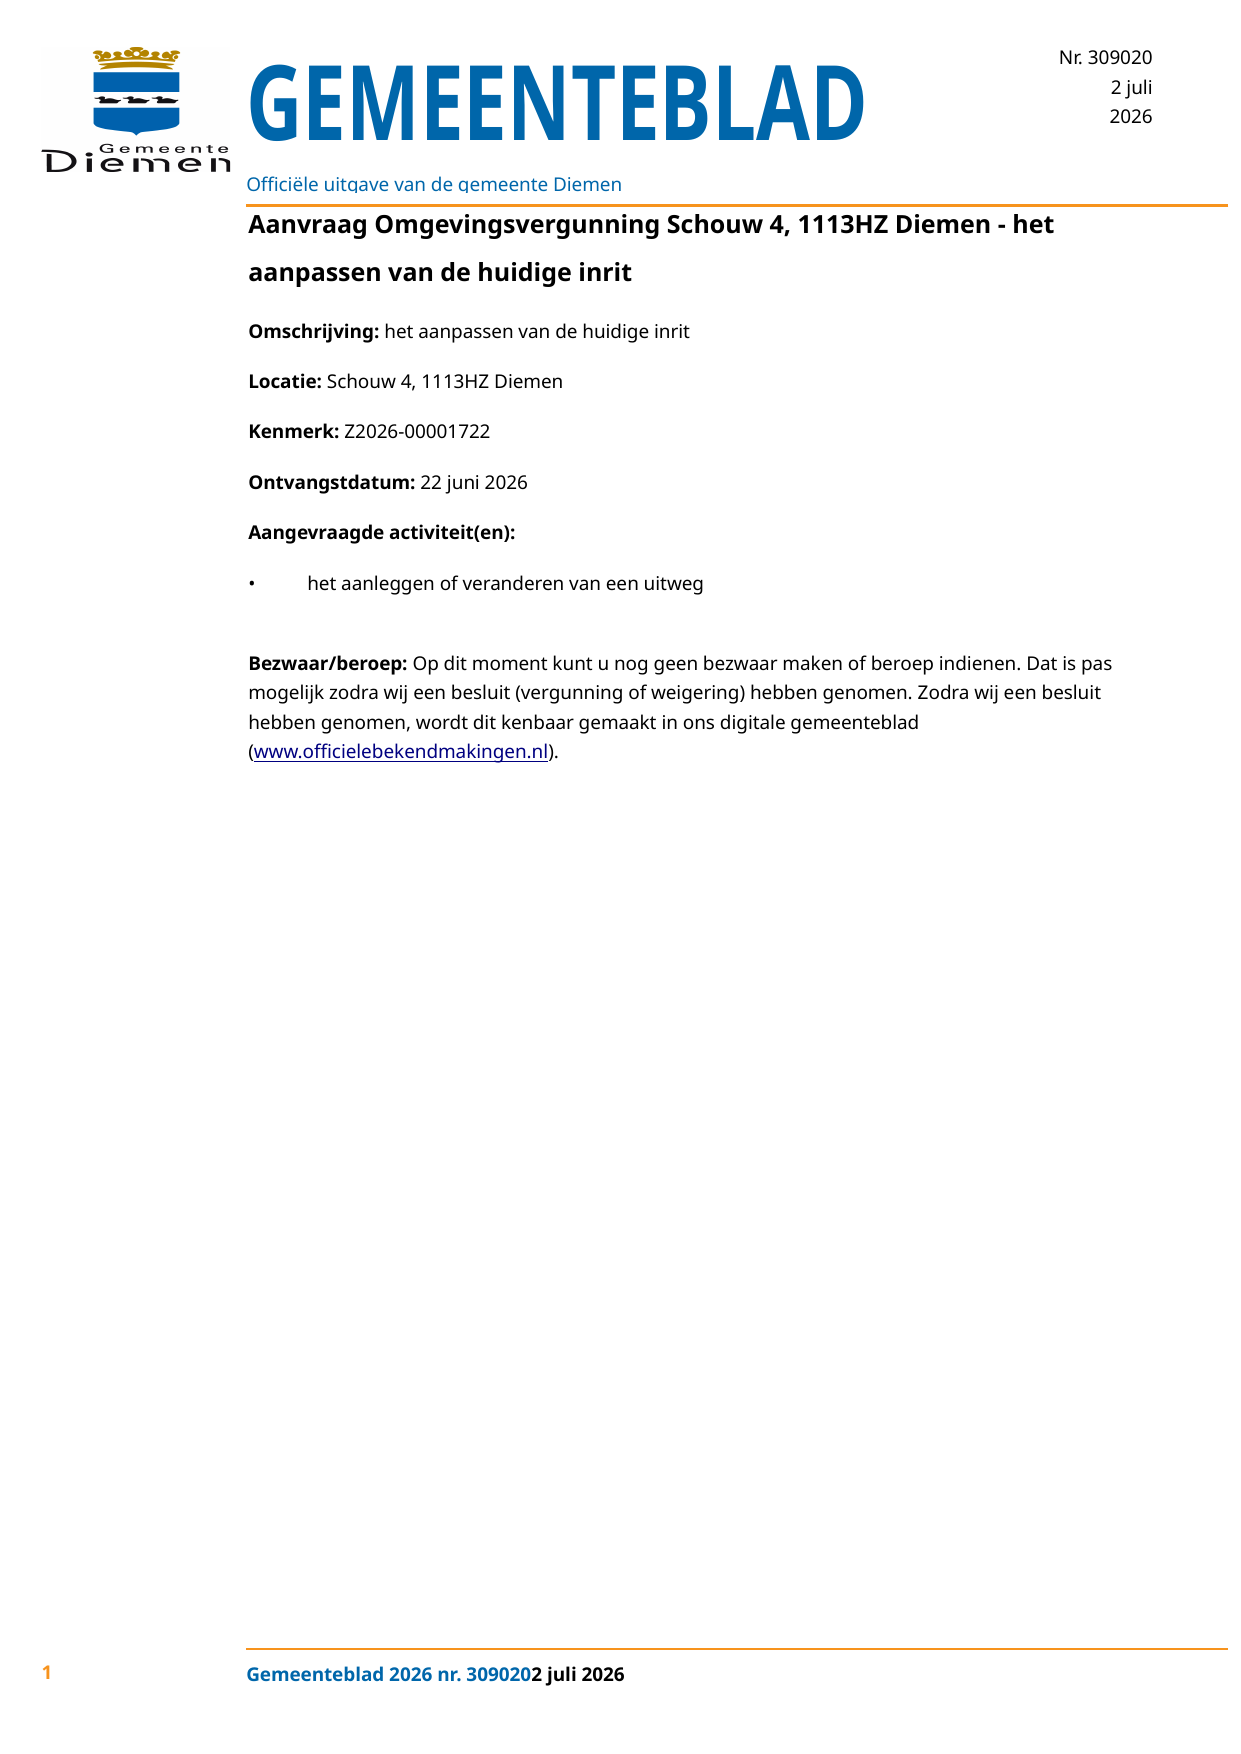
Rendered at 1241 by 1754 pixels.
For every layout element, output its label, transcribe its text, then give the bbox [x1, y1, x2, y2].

text Omschrijving: het aanpassen van de huidige inrit [248, 318, 1152, 344]
text Kenmerk: Z2026-00001722 [248, 419, 1152, 444]
picture [41, 47, 231, 172]
text Ontvangstdatum: 22 juni 2026 [248, 469, 1152, 495]
text Bezwaar/beroep: Op dit moment kunt u nog geen bezwaar maken of beroep indienen. Dat is pas mogelijk zodra wij een besluit (vergunning of weigering) hebben genomen. Zodra wij een besluit hebben genomen, wordt dit kenbaar gemaakt in ons digitale gemeenteblad (www.officielebekendmakingen.nl). [248, 650, 1152, 764]
list het aanleggen of veranderen van een uitweg [248, 570, 1152, 596]
text Aanvraag Omgevingsvergunning Schouw 4, 1113HZ Diemen - het aanpassen van de huidige inrit [248, 207, 1152, 288]
text Aangevraagde activiteit(en): [248, 519, 1152, 545]
text Locatie: Schouw 4, 1113HZ Diemen [248, 368, 1152, 394]
